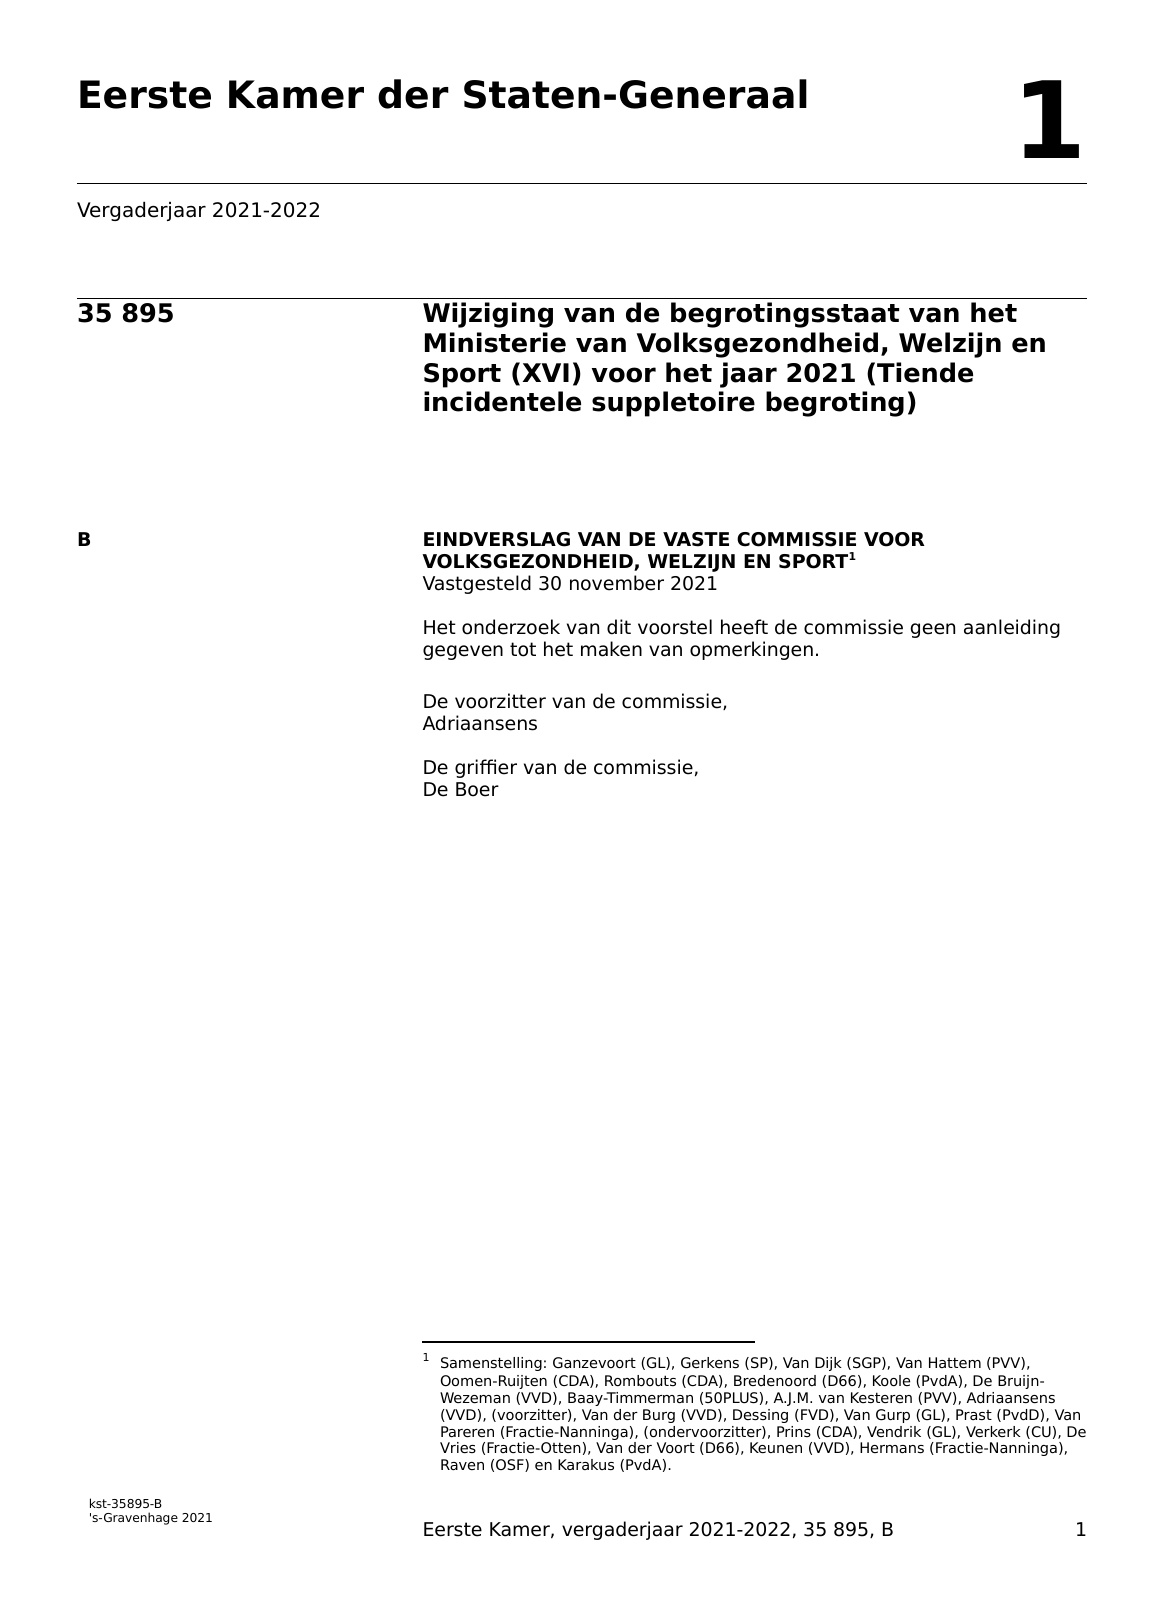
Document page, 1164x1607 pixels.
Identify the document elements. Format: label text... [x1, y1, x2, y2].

table_cell Vergaderjaar 2021-2022 [77, 184, 1087, 298]
text De griffier van de commissie, De Boer [422, 757, 1087, 801]
text 's-Gravenhage 2021 [88, 1511, 323, 1525]
text Samenstelling: Ganzevoort (GL), Gerkens (SP), Van Dijk (SGP), Van Hattem (PVV), Oomen-Ruijten (CDA), Rombouts (CDA), Bredenoord (D66), Koole (PvdA), De Bruijn-Wezeman (VVD), Baay-Timmerman (50PLUS), A.J.M. van Kesteren (PVV), Adriaansens (VVD), (voorzitter), Van der Burg (VVD), Dessing (FVD), Van Gurp (GL), Prast (PvdD), Van Pareren (Fractie-Nanninga), (ondervoorzitter), Prins (CDA), Vendrik (GL), Verkerk (CU), De Vries (Fractie-Otten), Van der Voort (D66), Keunen (VVD), Hermans (Fractie-Nanninga), Raven (OSF) en Karakus (PvdA). [422, 1351, 1087, 1474]
table_header Eerste Kamer der Staten-Generaal [77, 59, 886, 183]
subtitle B EINDVERSLAG VAN DE VASTE COMMISSIE VOOR VOLKSGEZONDHEID, WELZIJN EN SPORT [77, 529, 1087, 573]
table_header 1 [886, 59, 1087, 183]
text Vastgesteld 30 november 2021 [422, 573, 1087, 595]
text kst-35895-B [88, 1497, 323, 1511]
text De voorzitter van de commissie, Adriaansens [422, 691, 1087, 735]
text Het onderzoek van dit voorstel heeft de commissie geen aanleiding gegeven tot het maken van opmerkingen. [422, 617, 1087, 661]
subtitle 35 895 Wijziging van de begrotingsstaat van het Ministerie van Volksgezondheid, Welzijn en Sport (XVI) voor het jaar 2021 (Tiende incidentele suppletoire begroting) [77, 299, 1087, 418]
